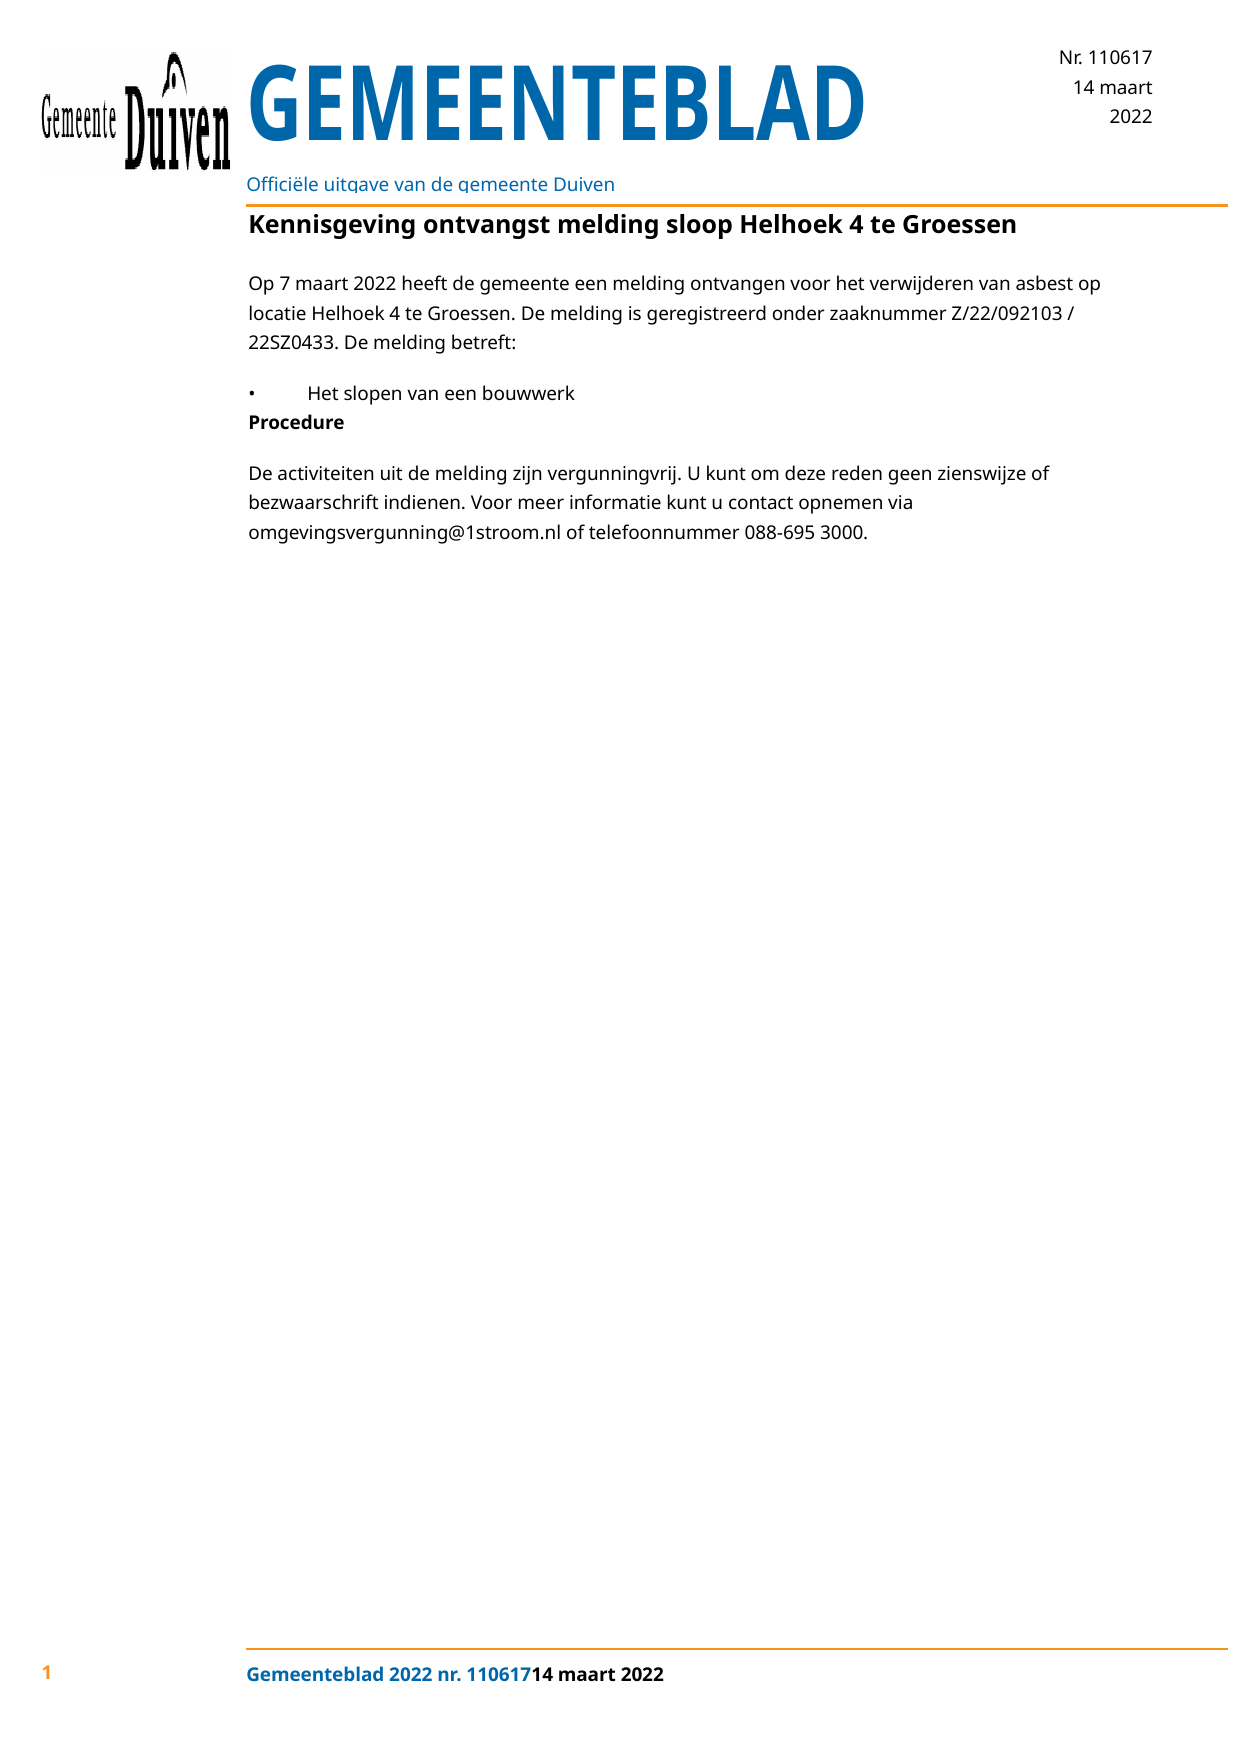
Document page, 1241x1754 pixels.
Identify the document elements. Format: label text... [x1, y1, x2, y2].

text Op 7 maart 2022 heeft de gemeente een melding ontvangen voor het verwijderen van asbest op locatie Helhoek 4 te Groessen. De melding is geregistreerd onder zaaknummer Z/22/092103 / 22SZ0433. De melding betreft: [248, 270, 1152, 355]
picture [41, 47, 231, 172]
list Het slopen van een bouwwerk [248, 380, 1152, 406]
text De activiteiten uit de melding zijn vergunningvrij. U kunt om deze reden geen zienswijze of bezwaarschrift indienen. Voor meer informatie kunt u contact opnemen via omgevingsvergunning@1stroom.nl of telefoonnummer 088-695 3000. [248, 460, 1152, 545]
text Kennisgeving ontvangst melding sloop Helhoek 4 te Groessen [248, 207, 1152, 241]
text Procedure [248, 409, 1152, 435]
